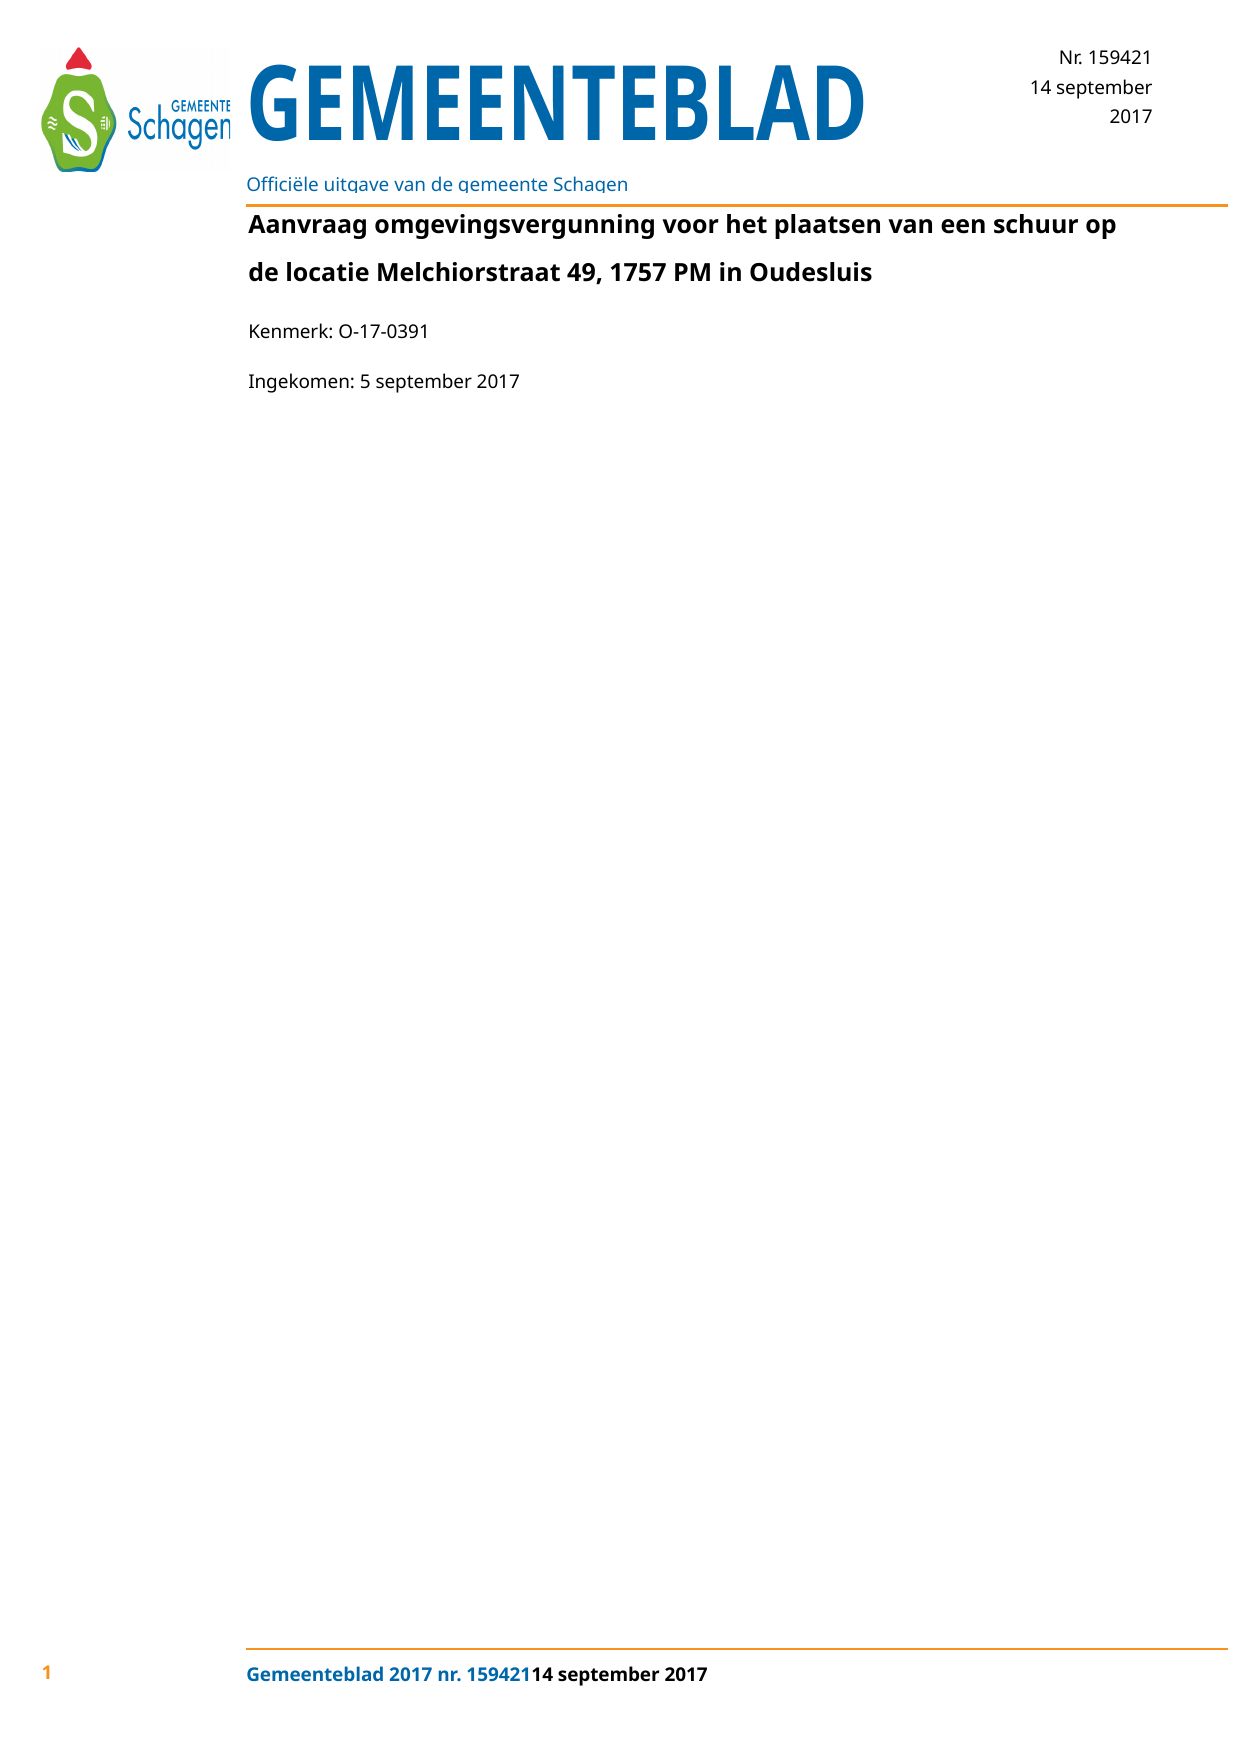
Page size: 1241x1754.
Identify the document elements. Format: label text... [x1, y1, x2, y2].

text Aanvraag omgevingsvergunning voor het plaatsen van een schuur op de locatie Melchiorstraat 49, 1757 PM in Oudesluis [248, 207, 1152, 288]
text Kenmerk: O-17-0391 [248, 318, 1152, 344]
picture [41, 47, 231, 172]
text Ingekomen: 5 september 2017 [248, 368, 1152, 394]
